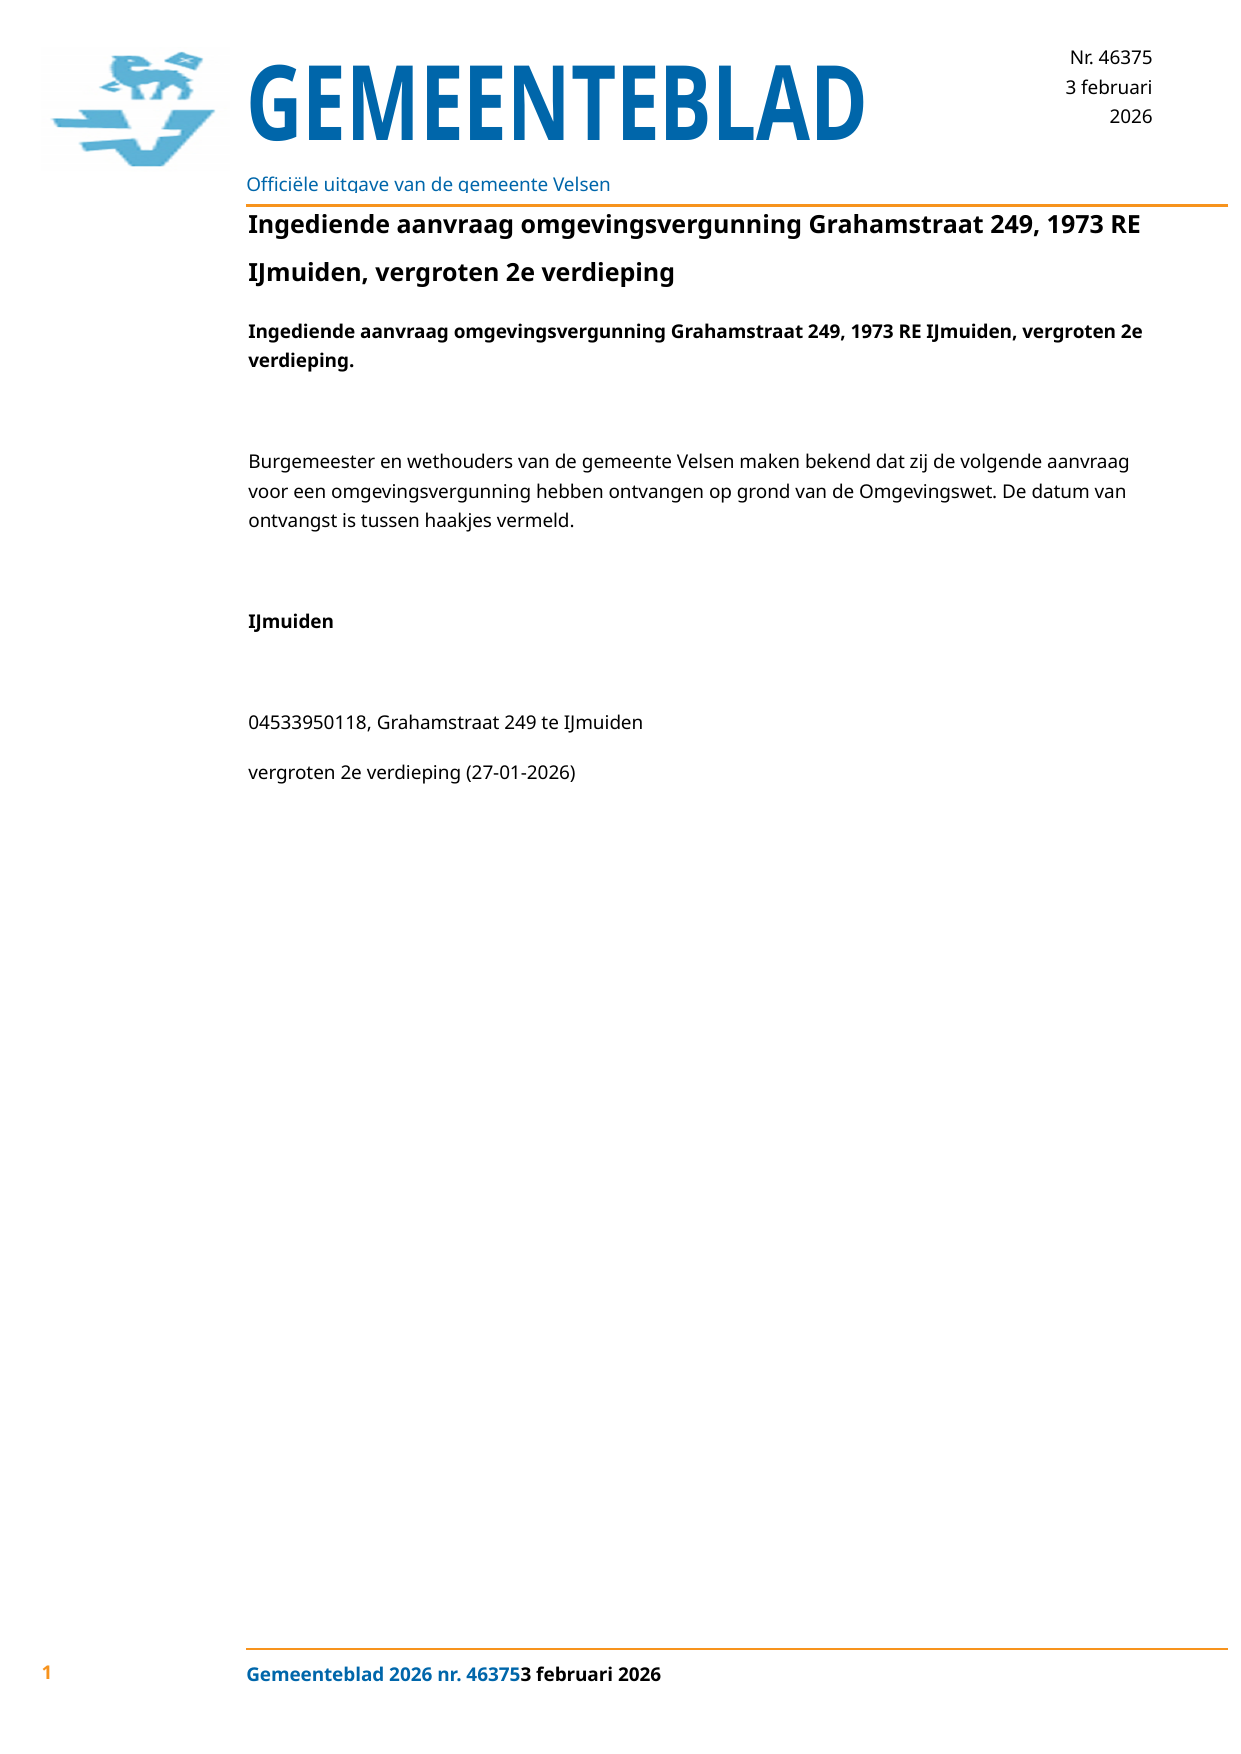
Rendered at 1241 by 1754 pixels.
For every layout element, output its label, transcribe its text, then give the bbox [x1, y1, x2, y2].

text Burgemeester en wethouders van de gemeente Velsen maken bekend dat zij de volgende aanvraag voor een omgevingsvergunning hebben ontvangen op grond van de Omgevingswet. De datum van ontvangst is tussen haakjes vermeld. [248, 448, 1152, 533]
picture [41, 47, 231, 172]
text IJmuiden [248, 608, 1152, 634]
text 04533950118, Grahamstraat 249 te IJmuiden [248, 709, 1152, 735]
text Ingediende aanvraag omgevingsvergunning Grahamstraat 249, 1973 RE IJmuiden, vergroten 2e verdieping. [248, 318, 1152, 373]
text vergroten 2e verdieping (27-01-2026) [248, 759, 1152, 785]
text Ingediende aanvraag omgevingsvergunning Grahamstraat 249, 1973 RE IJmuiden, vergroten 2e verdieping [248, 207, 1152, 288]
